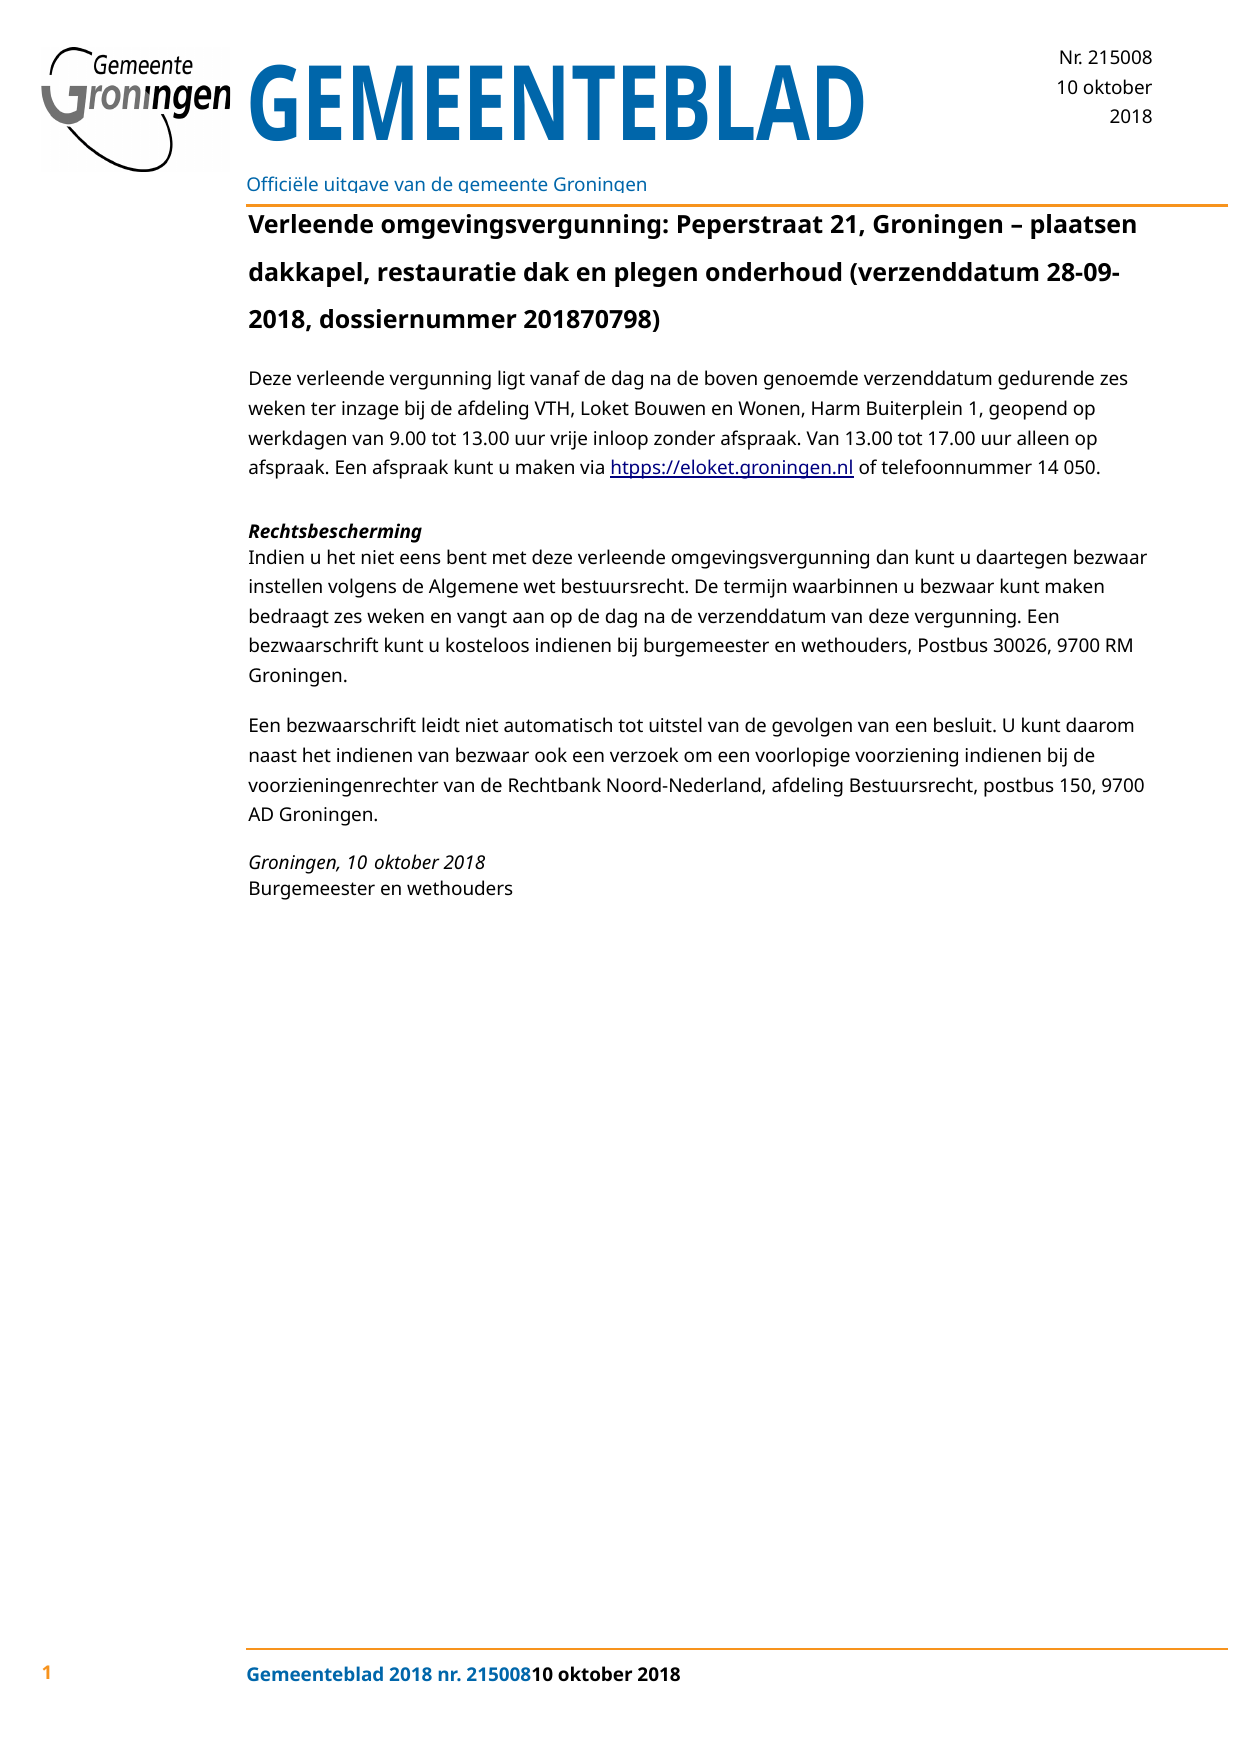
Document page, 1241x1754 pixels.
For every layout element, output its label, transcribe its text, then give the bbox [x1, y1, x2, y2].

text Rechtsbescherming [248, 518, 1152, 544]
picture [41, 47, 231, 172]
text Verleende omgevingsvergunning: Peperstraat 21, Groningen – plaatsen dakkapel, restauratie dak en plegen onderhoud (verzenddatum 28-09-2018, dossiernummer 201870798) [248, 207, 1152, 336]
text Burgemeester en wethouders [248, 875, 1152, 901]
text Groningen, 10 oktober 2018 [248, 849, 1152, 875]
text Deze verleende vergunning ligt vanaf de dag na de boven genoemde verzenddatum gedurende zes weken ter inzage bij de afdeling VTH, Loket Bouwen en Wonen, Harm Buiterplein 1, geopend op werkdagen van 9.00 tot 13.00 uur vrije inloop zonder afspraak. Van 13.00 tot 17.00 uur alleen op afspraak. Een afspraak kunt u maken via htpps://eloket.groningen.nl of telefoonnummer 14 050. [248, 366, 1152, 480]
text Indien u het niet eens bent met deze verleende omgevingsvergunning dan kunt u daartegen bezwaar instellen volgens de Algemene wet bestuursrecht. De termijn waarbinnen u bezwaar kunt maken bedraagt zes weken en vangt aan op de dag na de verzenddatum van deze vergunning. Een bezwaarschrift kunt u kosteloos indienen bij burgemeester en wethouders, Postbus 30026, 9700 RM Groningen. [248, 544, 1152, 688]
text Een bezwaarschrift leidt niet automatisch tot uitstel van de gevolgen van een besluit. U kunt daarom naast het indienen van bezwaar ook een verzoek om een voorlopige voorziening indienen bij de voorzieningenrechter van de Rechtbank Noord-Nederland, afdeling Bestuursrecht, postbus 150, 9700 AD Groningen. [248, 713, 1152, 827]
